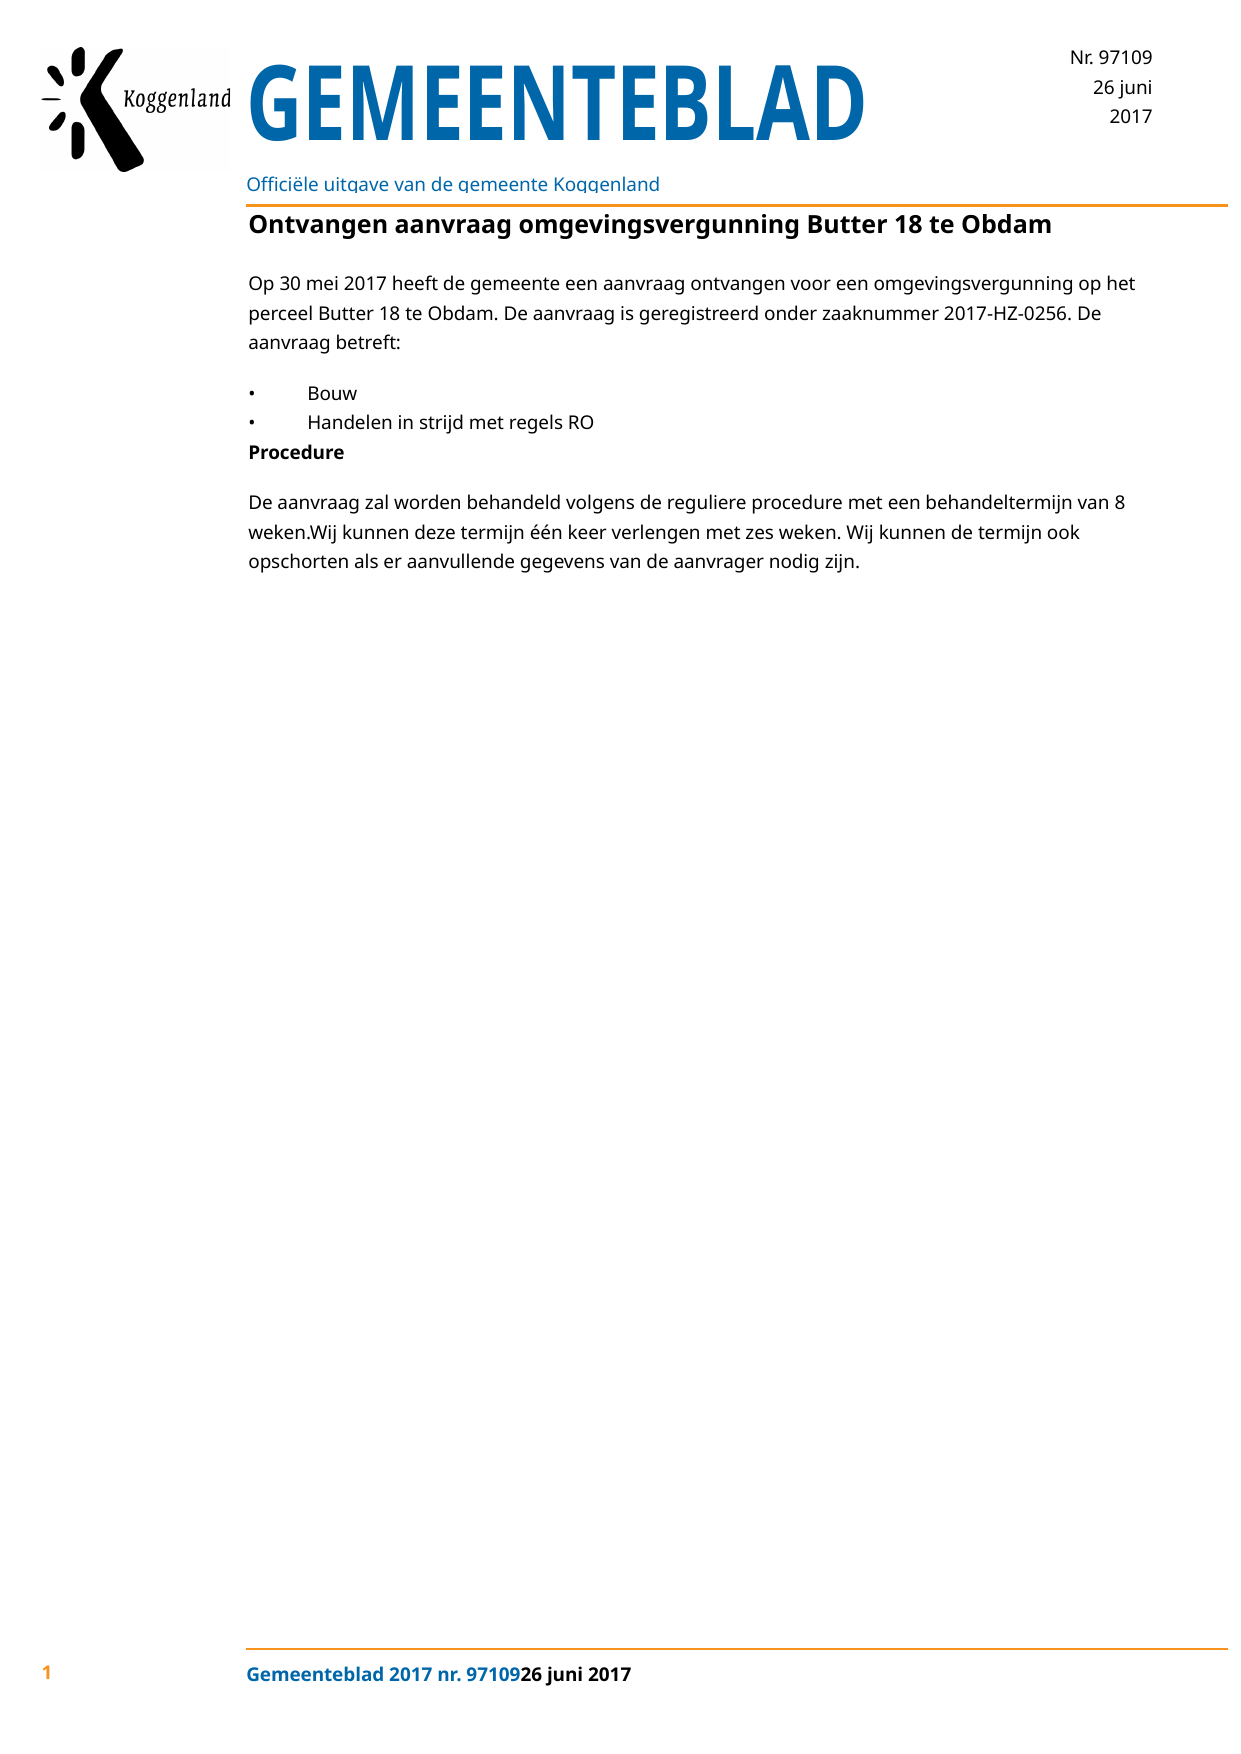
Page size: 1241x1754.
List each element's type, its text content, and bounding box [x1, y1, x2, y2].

text Procedure [248, 439, 1152, 465]
text Op 30 mei 2017 heeft de gemeente een aanvraag ontvangen voor een omgevingsvergunning op het perceel Butter 18 te Obdam. De aanvraag is geregistreerd onder zaaknummer 2017-HZ-0256. De aanvraag betreft: [248, 270, 1152, 355]
text De aanvraag zal worden behandeld volgens de reguliere procedure met een behandeltermijn van 8 weken.Wij kunnen deze termijn één keer verlengen met zes weken. Wij kunnen de termijn ook opschorten als er aanvullende gegevens van de aanvrager nodig zijn. [248, 489, 1152, 574]
list Handelen in strijd met regels RO [248, 409, 1152, 435]
picture [41, 47, 231, 172]
text Ontvangen aanvraag omgevingsvergunning Butter 18 te Obdam [248, 207, 1152, 241]
list Bouw [248, 380, 1152, 406]
